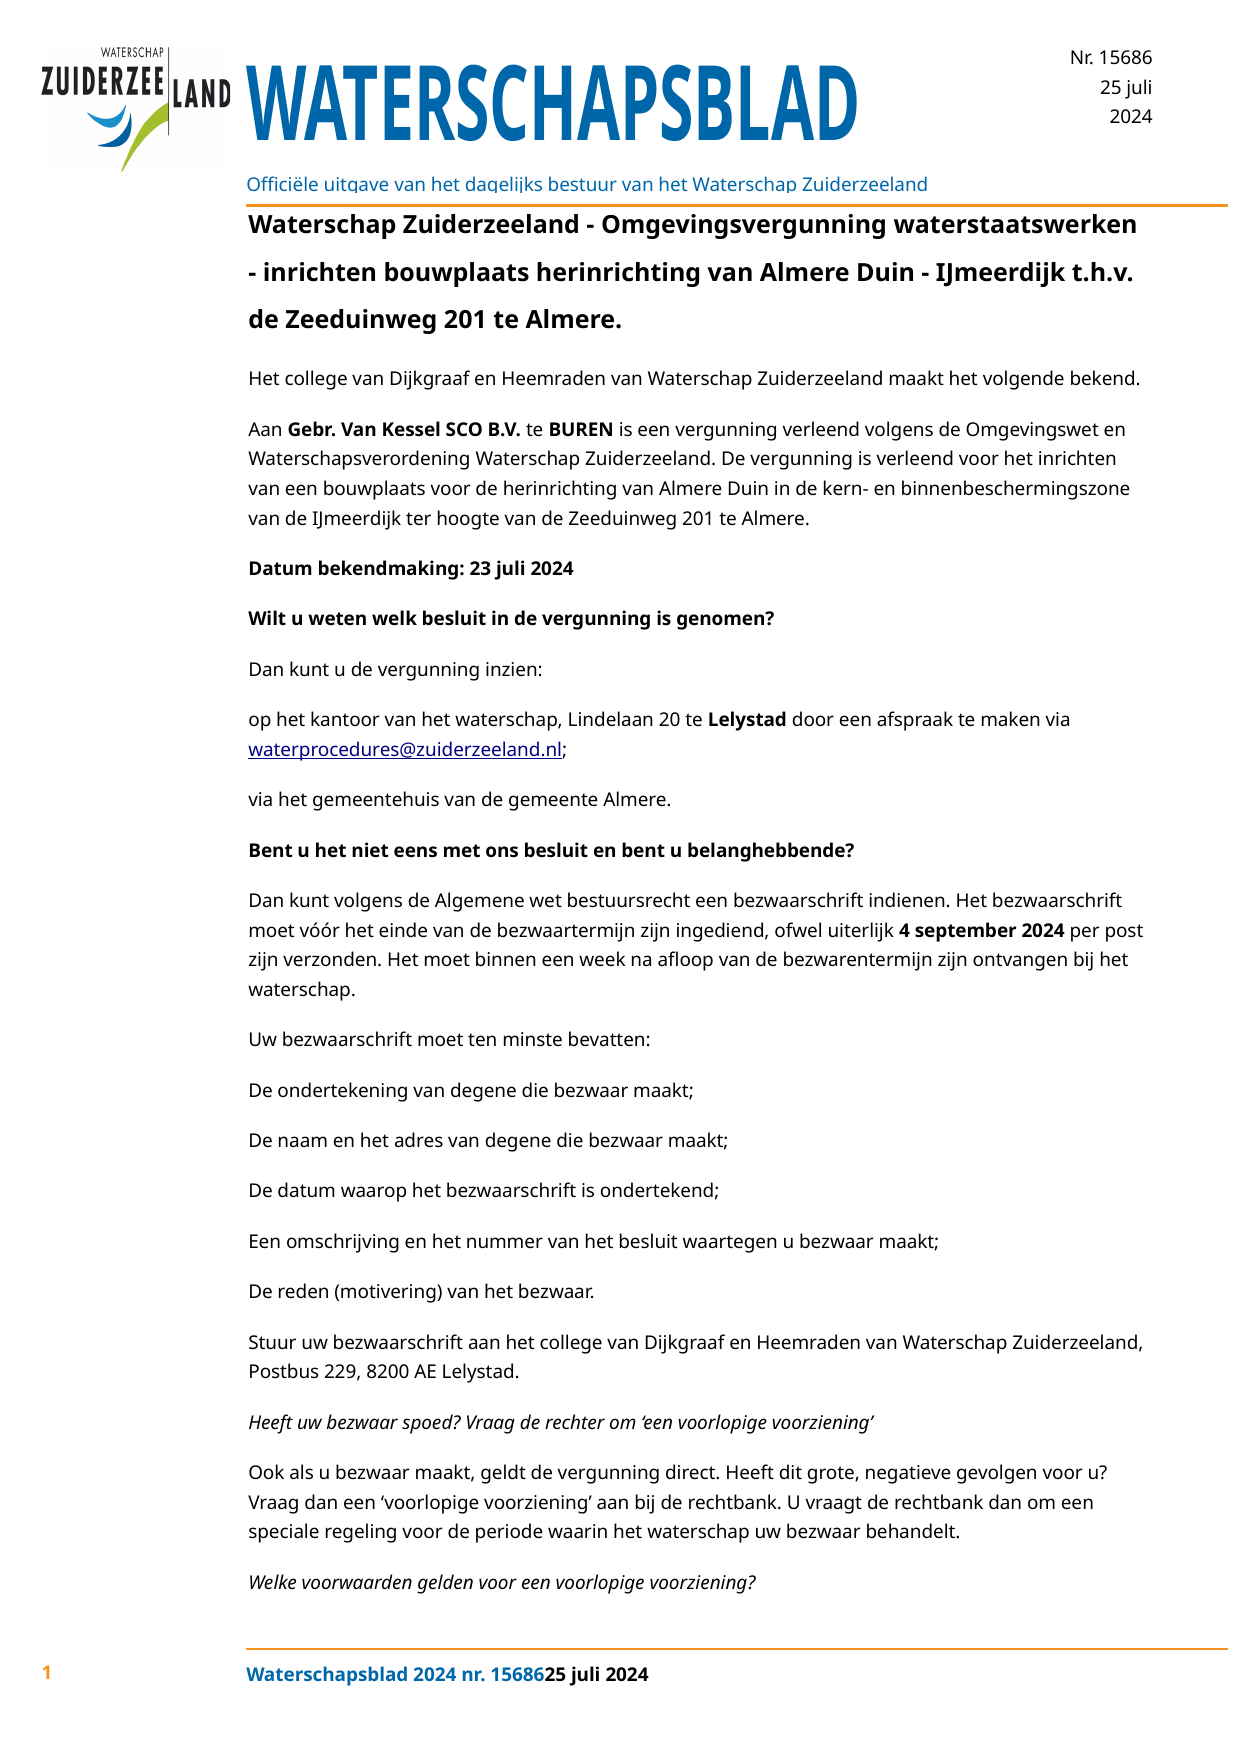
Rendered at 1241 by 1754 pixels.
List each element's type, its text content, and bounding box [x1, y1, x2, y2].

text via het gemeentehuis van de gemeente Almere. [248, 786, 1152, 812]
text Dan kunt volgens de Algemene wet bestuursrecht een bezwaarschrift indienen. Het bezwaarschrift moet vóór het einde van de bezwaartermijn zijn ingediend, ofwel uiterlijk 4 september 2024 per post zijn verzonden. Het moet binnen een week na afloop van de bezwarentermijn zijn ontvangen bij het waterschap. [248, 887, 1152, 1002]
text De ondertekening van degene die bezwaar maakt; [248, 1077, 1152, 1102]
text op het kantoor van het waterschap, Lindelaan 20 te Lelystad door een afspraak te maken via waterprocedures@zuiderzeeland.nl; [248, 706, 1152, 762]
text Waterschap Zuiderzeeland - Omgevingsvergunning waterstaatswerken - inrichten bouwplaats herinrichting van Almere Duin - IJmeerdijk t.h.v. de Zeeduinweg 201 te Almere. [248, 207, 1152, 336]
text Bent u het niet eens met ons besluit en bent u belanghebbende? [248, 837, 1152, 862]
text De naam en het adres van degene die bezwaar maakt; [248, 1127, 1152, 1153]
text Welke voorwaarden gelden voor een voorlopige voorziening? [248, 1569, 1152, 1594]
text Datum bekendmaking: 23 juli 2024 [248, 555, 1152, 581]
text Het college van Dijkgraaf en Heemraden van Waterschap Zuiderzeeland maakt het volgende bekend. [248, 366, 1152, 391]
picture [41, 47, 231, 172]
text Ook als u bezwaar maakt, geldt de vergunning direct. Heeft dit grote, negatieve gevolgen voor u? Vraag dan een ‘voorlopige voorziening’ aan bij de rechtbank. U vraagt de rechtbank dan om een speciale regeling voor de periode waarin het waterschap uw bezwaar behandelt. [248, 1459, 1152, 1544]
text Heeft uw bezwaar spoed? Vraag de rechter om ‘een voorlopige voorziening’ [248, 1409, 1152, 1434]
text De datum waarop het bezwaarschrift is ondertekend; [248, 1178, 1152, 1203]
text Aan Gebr. Van Kessel SCO B.V. te BUREN is een vergunning verleend volgens de Omgevingswet en Waterschapsverordening Waterschap Zuiderzeeland. De vergunning is verleend voor het inrichten van een bouwplaats voor de herinrichting van Almere Duin in de kern- en binnenbeschermingszone van de IJmeerdijk ter hoogte van de Zeeduinweg 201 te Almere. [248, 416, 1152, 530]
text Dan kunt u de vergunning inzien: [248, 656, 1152, 682]
text Wilt u weten welk besluit in de vergunning is genomen? [248, 606, 1152, 631]
text Uw bezwaarschrift moet ten minste bevatten: [248, 1026, 1152, 1052]
text Stuur uw bezwaarschrift aan het college van Dijkgraaf en Heemraden van Waterschap Zuiderzeeland, Postbus 229, 8200 AE Lelystad. [248, 1329, 1152, 1384]
text De reden (motivering) van het bezwaar. [248, 1278, 1152, 1304]
text Een omschrijving en het nummer van het besluit waartegen u bezwaar maakt; [248, 1228, 1152, 1254]
